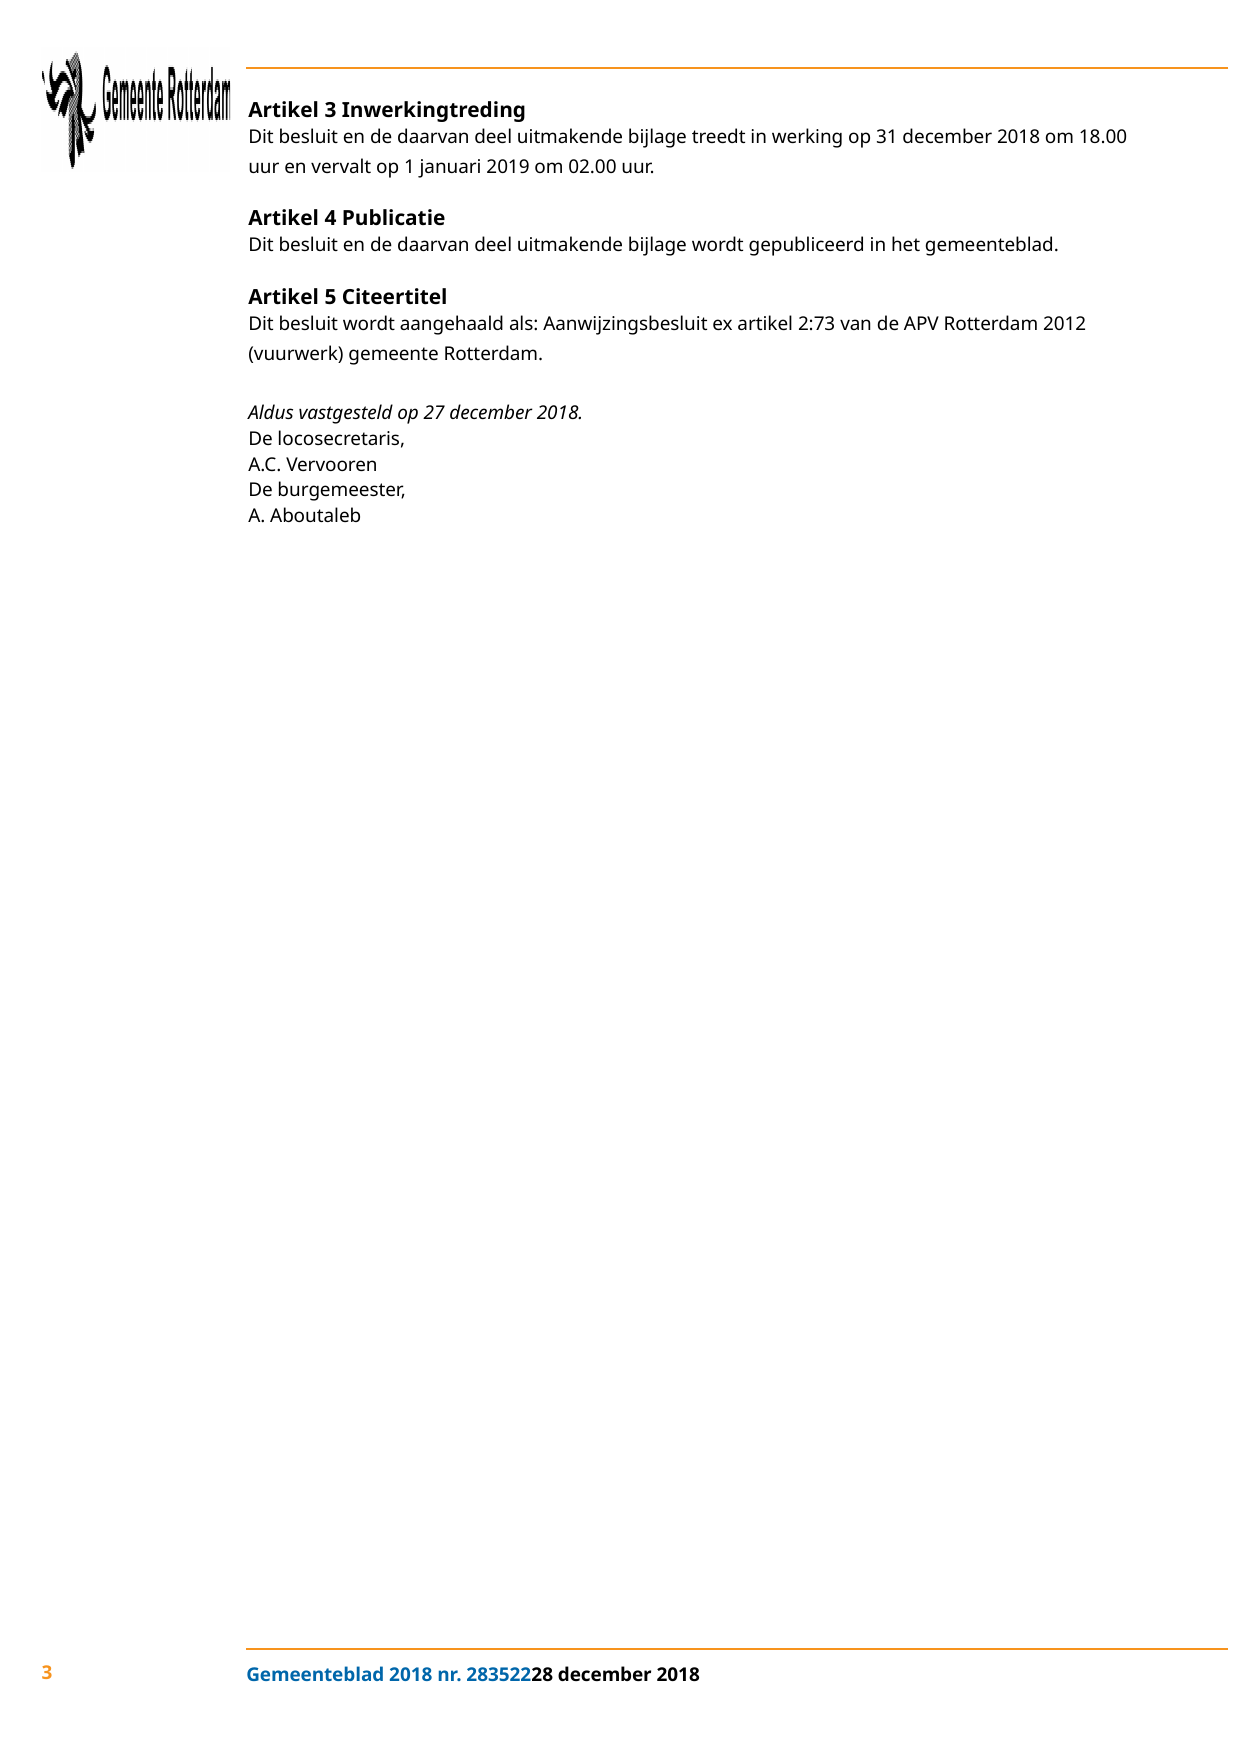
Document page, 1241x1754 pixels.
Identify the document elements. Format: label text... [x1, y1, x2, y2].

text Artikel 3 Inwerkingtreding [248, 95, 1152, 123]
text Dit besluit wordt aangehaald als: Aanwijzingsbesluit ex artikel 2:73 van de APV Rotterdam 2012 (vuurwerk) gemeente Rotterdam. [248, 311, 1152, 366]
text Aldus vastgesteld op 27 december 2018. [248, 399, 1152, 425]
text Dit besluit en de daarvan deel uitmakende bijlage treedt in werking op 31 december 2018 om 18.00 uur en vervalt op 1 januari 2019 om 02.00 uur. [248, 123, 1152, 178]
text Artikel 5 Citeertitel [248, 282, 1152, 311]
text Artikel 4 Publicatie [248, 203, 1152, 232]
text Dit besluit en de daarvan deel uitmakende bijlage wordt gepubliceerd in het gemeenteblad. [248, 232, 1152, 257]
picture [41, 47, 231, 172]
text De burgemeester, [248, 476, 1152, 502]
text De locosecretaris, [248, 425, 1152, 451]
text A.C. Vervooren [248, 451, 1152, 476]
text A. Aboutaleb [248, 502, 1152, 528]
